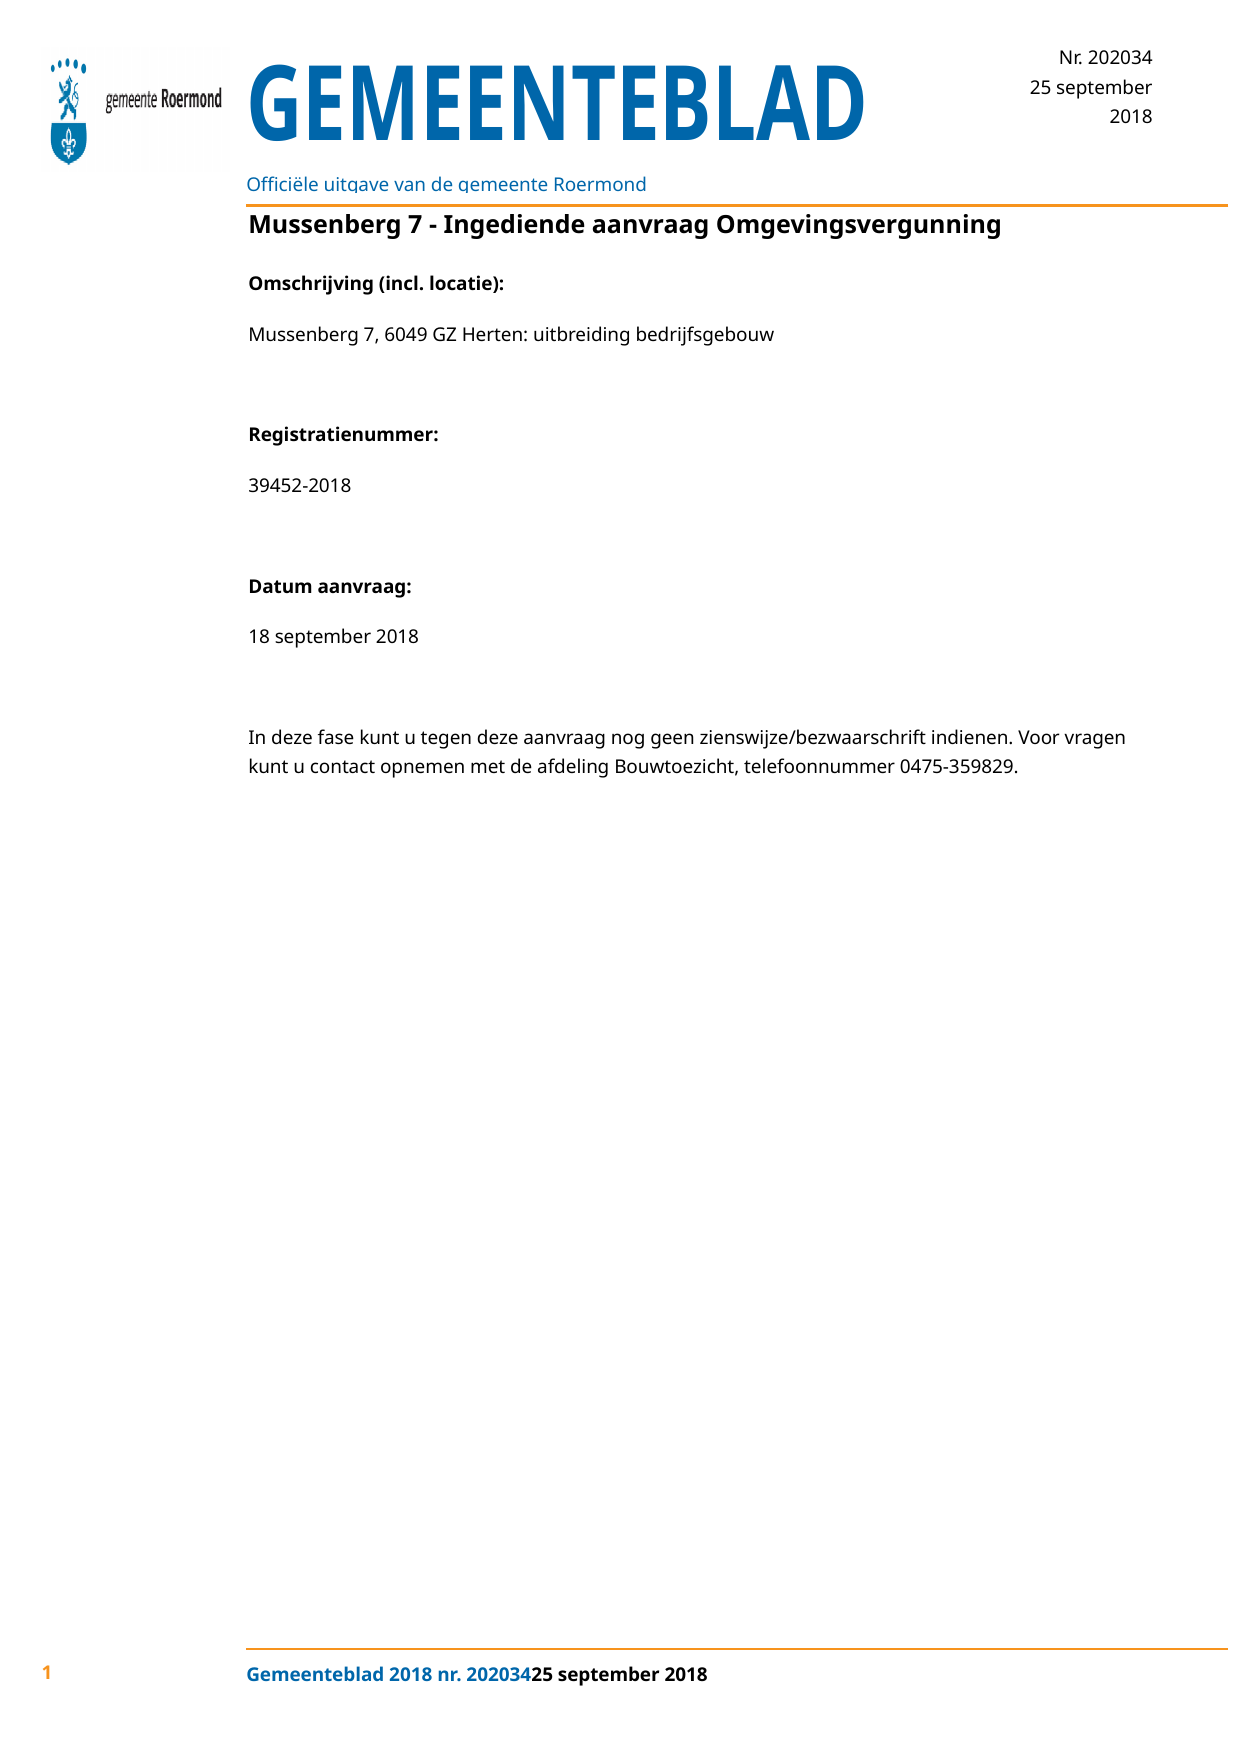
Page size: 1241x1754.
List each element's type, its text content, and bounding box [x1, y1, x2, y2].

text Datum aanvraag: [248, 573, 1152, 598]
picture [41, 47, 231, 172]
text Omschrijving (incl. locatie): [248, 270, 1152, 296]
text In deze fase kunt u tegen deze aanvraag nog geen zienswijze/bezwaarschrift indienen. Voor vragen kunt u contact opnemen met de afdeling Bouwtoezicht, telefoonnummer 0475-359829. [248, 724, 1152, 779]
text Registratienummer: [248, 422, 1152, 447]
text 18 september 2018 [248, 623, 1152, 649]
text 39452-2018 [248, 472, 1152, 498]
text Mussenberg 7 - Ingediende aanvraag Omgevingsvergunning [248, 207, 1152, 241]
text Mussenberg 7, 6049 GZ Herten: uitbreiding bedrijfsgebouw [248, 321, 1152, 346]
